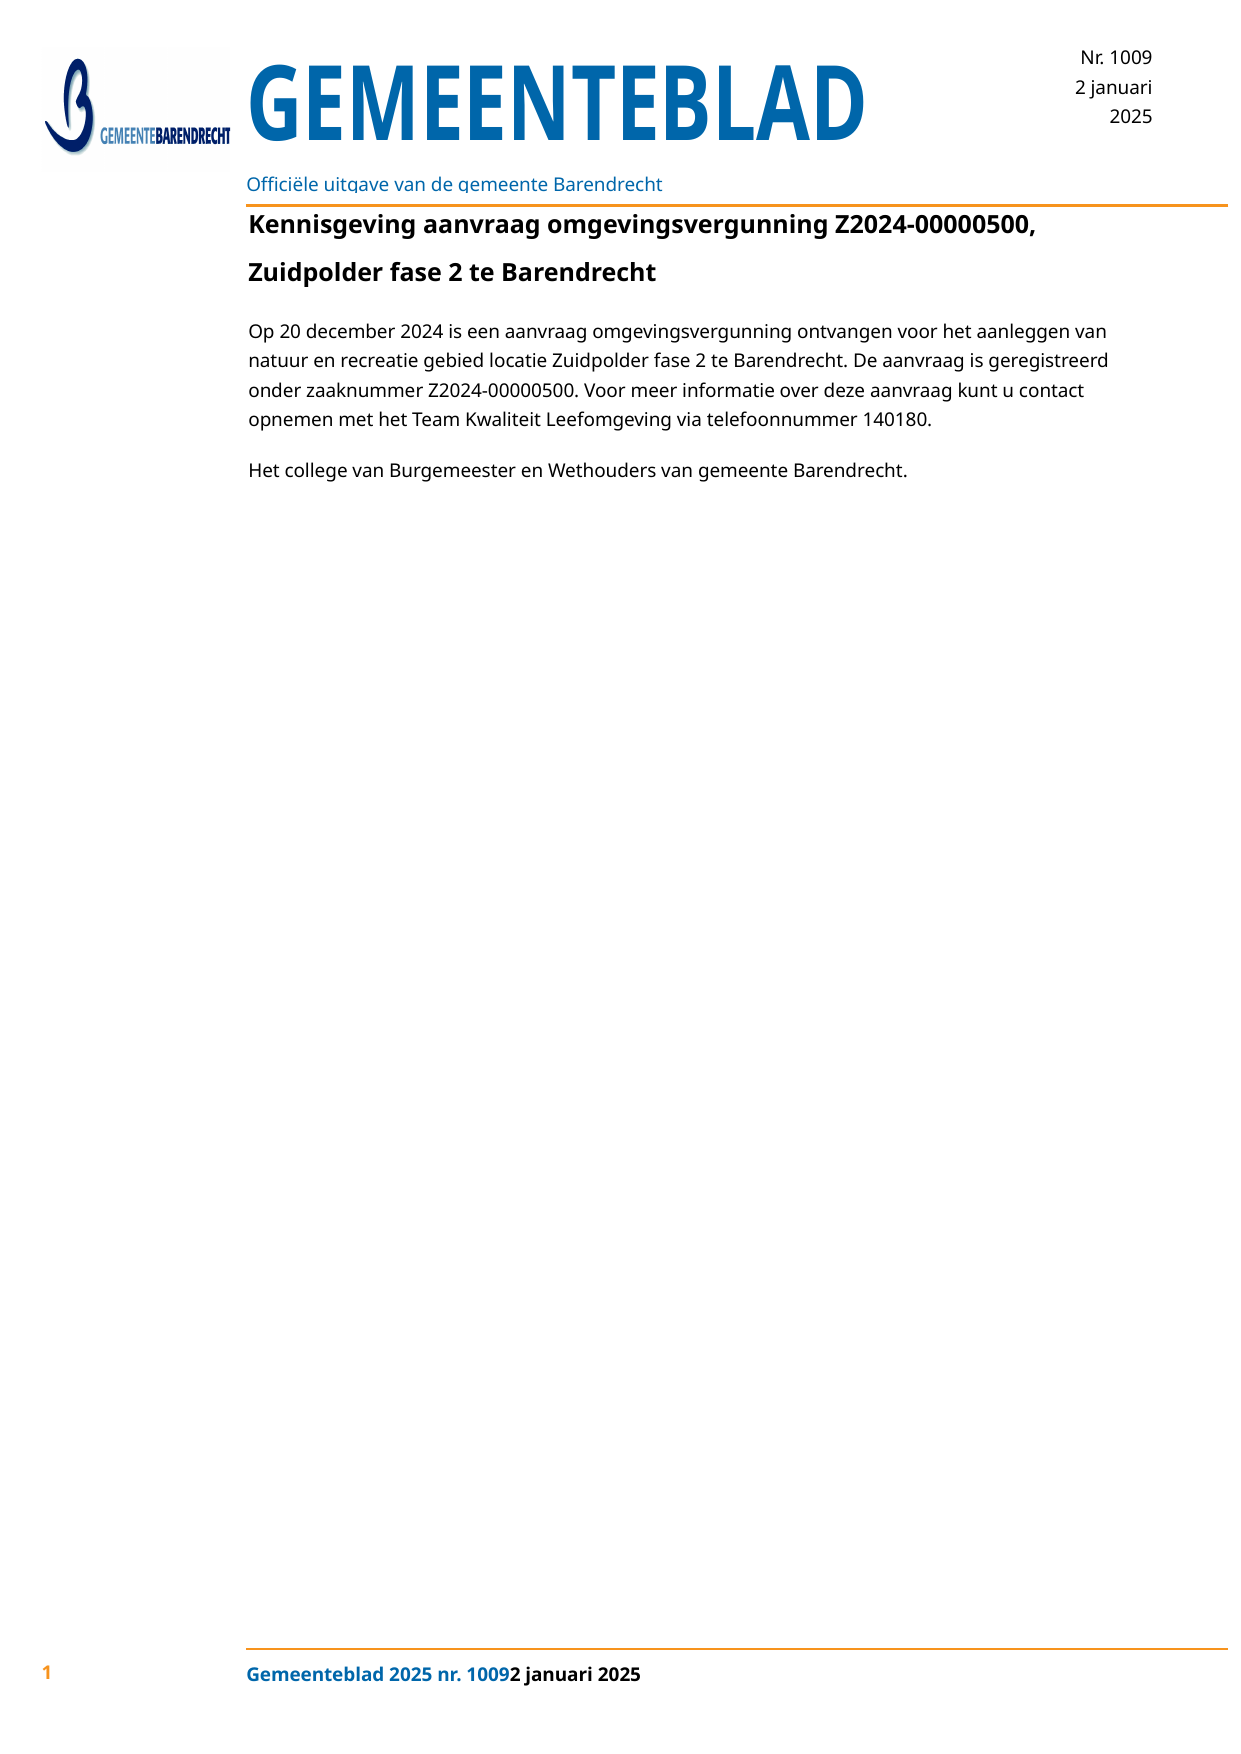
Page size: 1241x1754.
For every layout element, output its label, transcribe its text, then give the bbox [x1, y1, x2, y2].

text Het college van Burgemeester en Wethouders van gemeente Barendrecht. [248, 457, 1152, 483]
text Op 20 december 2024 is een aanvraag omgevingsvergunning ontvangen voor het aanleggen van natuur en recreatie gebied locatie Zuidpolder fase 2 te Barendrecht. De aanvraag is geregistreerd onder zaaknummer Z2024-00000500. Voor meer informatie over deze aanvraag kunt u contact opnemen met het Team Kwaliteit Leefomgeving via telefoonnummer 140180. [248, 318, 1152, 432]
picture [41, 47, 231, 172]
text Kennisgeving aanvraag omgevingsvergunning Z2024-00000500, Zuidpolder fase 2 te Barendrecht [248, 207, 1152, 288]
